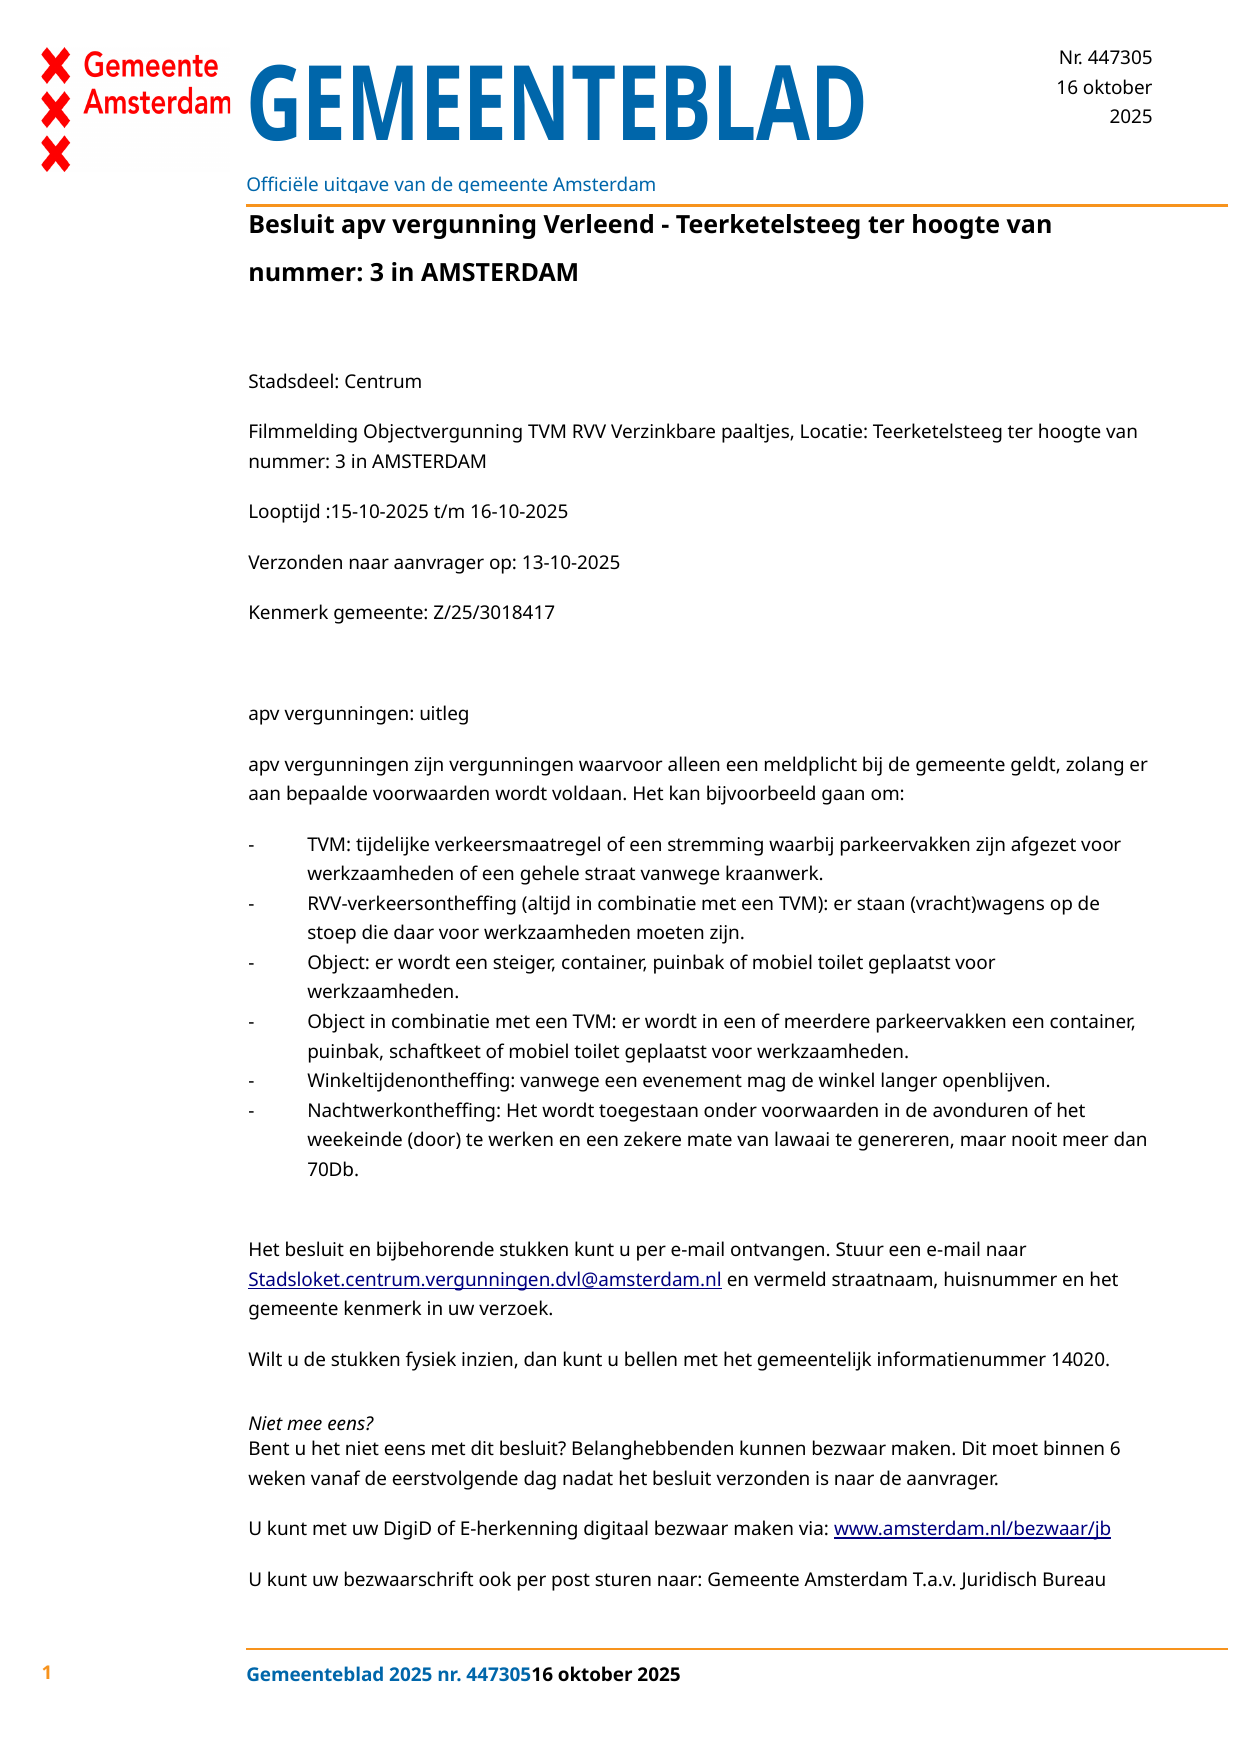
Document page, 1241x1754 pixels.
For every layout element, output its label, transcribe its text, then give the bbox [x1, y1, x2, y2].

text U kunt uw bezwaarschrift ook per post sturen naar: Gemeente Amsterdam T.a.v. Juridisch Bureau [248, 1566, 1152, 1592]
list Winkeltijdenontheffing: vanwege een evenement mag de winkel langer openblijven. [248, 1067, 1152, 1093]
text Verzonden naar aanvrager op: 13-10-2025 [248, 549, 1152, 575]
text Wilt u de stukken fysiek inzien, dan kunt u bellen met het gemeentelijk informatienummer 14020. [248, 1346, 1152, 1372]
text apv vergunningen zijn vergunningen waarvoor alleen een meldplicht bij de gemeente geldt, zolang er aan bepaalde voorwaarden wordt voldaan. Het kan bijvoorbeeld gaan om: [248, 751, 1152, 806]
text Filmmelding Objectvergunning TVM RVV Verzinkbare paaltjes, Locatie: Teerketelsteeg ter hoogte van nummer: 3 in AMSTERDAM [248, 419, 1152, 474]
list TVM: tijdelijke verkeersmaatregel of een stremming waarbij parkeervakken zijn afgezet voor werkzaamheden of een gehele straat vanwege kraanwerk. [248, 831, 1152, 886]
text Looptijd :15-10-2025 t/m 16-10-2025 [248, 499, 1152, 524]
text Niet mee eens? [248, 1410, 1152, 1436]
text U kunt met uw DigiD of E-herkenning digitaal bezwaar maken via: www.amsterdam.nl/bezwaar/jb [248, 1516, 1152, 1541]
text apv vergunningen: uitleg [248, 700, 1152, 726]
list Object: er wordt een steiger, container, puinbak of mobiel toilet geplaatst voor werkzaamheden. [248, 949, 1152, 1004]
text Stadsdeel: Centrum [248, 368, 1152, 394]
list RVV-verkeersontheffing (altijd in combinatie met een TVM): er staan (vracht)wagens op de stoep die daar voor werkzaamheden moeten zijn. [248, 890, 1152, 945]
list Nachtwerkontheffing: Het wordt toegestaan onder voorwaarden in de avonduren of het weekeinde (door) te werken en een zekere mate van lawaai te genereren, maar nooit meer dan 70Db. [248, 1097, 1152, 1182]
text Kenmerk gemeente: Z/25/3018417 [248, 599, 1152, 625]
text Bent u het niet eens met dit besluit? Belanghebbenden kunnen bezwaar maken. Dit moet binnen 6 weken vanaf de eerstvolgende dag nadat het besluit verzonden is naar de aanvrager. [248, 1436, 1152, 1491]
list Object in combinatie met een TVM: er wordt in een of meerdere parkeervakken een container, puinbak, schaftkeet of mobiel toilet geplaatst voor werkzaamheden. [248, 1008, 1152, 1064]
text Besluit apv vergunning Verleend - Teerketelsteeg ter hoogte van nummer: 3 in AMSTERDAM [248, 207, 1152, 288]
picture [41, 47, 231, 172]
text Het besluit en bijbehorende stukken kunt u per e-mail ontvangen. Stuur een e-mail naar Stadsloket.centrum.vergunningen.dvl@amsterdam.nl en vermeld straatnaam, huisnummer en het gemeente kenmerk in uw verzoek. [248, 1236, 1152, 1321]
